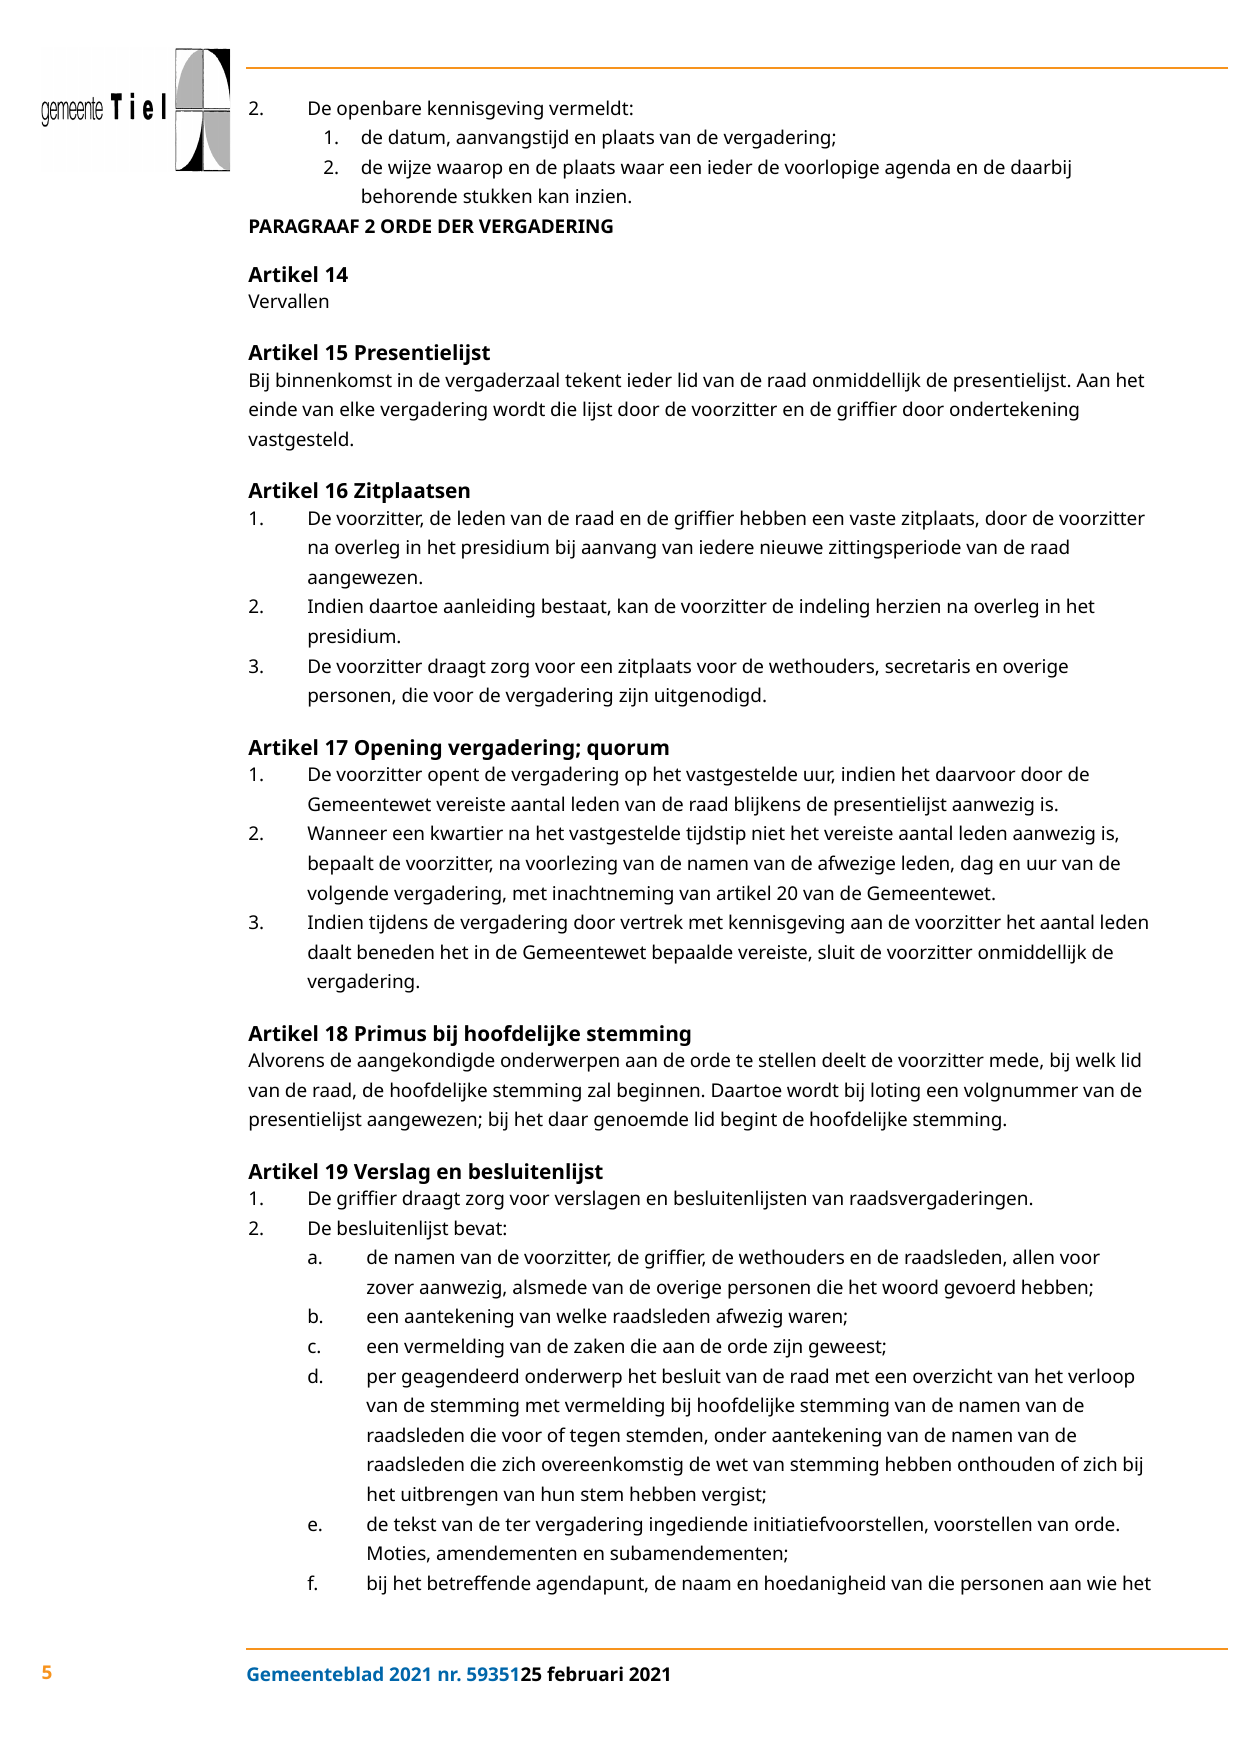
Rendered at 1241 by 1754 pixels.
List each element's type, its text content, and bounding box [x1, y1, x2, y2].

text Artikel 15 Presentielijst [248, 338, 1152, 367]
text Bij binnenkomst in de vergaderzaal tekent ieder lid van de raad onmiddellijk de presentielijst. Aan het einde van elke vergadering wordt die lijst door de voorzitter en de griffier door ondertekening vastgesteld. [248, 367, 1152, 452]
text Artikel 18 Primus bij hoofdelijke stemming [248, 1019, 1152, 1047]
list Indien tijdens de vergadering door vertrek met kennisgeving aan de voorzitter het aantal leden daalt beneden het in de Gemeentewet bepaalde vereiste, sluit de voorzitter onmiddellijk de vergadering. [248, 909, 1152, 994]
list de wijze waarop en de plaats waar een ieder de voorlopige agenda en de daarbij behorende stukken kan inzien. [323, 154, 1152, 209]
text PARAGRAAF 2 ORDE DER VERGADERING [248, 213, 1152, 239]
list een vermelding van de zaken die aan de orde zijn geweest; [307, 1333, 1152, 1359]
text Artikel 19 Verslag en besluitenlijst [248, 1157, 1152, 1185]
picture [41, 47, 231, 172]
list de namen van de voorzitter, de griffier, de wethouders en de raadsleden, allen voor zover aanwezig, alsmede van de overige personen die het woord gevoerd hebben; [307, 1244, 1152, 1300]
list bij het betreffende agendapunt, de naam en hoedanigheid van die personen aan wie het [307, 1570, 1152, 1596]
list de datum, aanvangstijd en plaats van de vergadering; [323, 124, 1152, 150]
list De besluitenlijst bevat: [248, 1215, 1152, 1241]
text Artikel 16 Zitplaatsen [248, 477, 1152, 505]
list De openbare kennisgeving vermeldt: [248, 95, 1152, 121]
list De voorzitter, de leden van de raad en de griffier hebben een vaste zitplaats, door de voorzitter na overleg in het presidium bij aanvang van iedere nieuwe zittingsperiode van de raad aangewezen. [248, 505, 1152, 590]
list een aantekening van welke raadsleden afwezig waren; [307, 1304, 1152, 1329]
list De griffier draagt zorg voor verslagen en besluitenlijsten van raadsvergaderingen. [248, 1185, 1152, 1211]
text Alvorens de aangekondigde onderwerpen aan de orde te stellen deelt de voorzitter mede, bij welk lid van de raad, de hoofdelijke stemming zal beginnen. Daartoe wordt bij loting een volgnummer van de presentielijst aangewezen; bij het daar genoemde lid begint de hoofdelijke stemming. [248, 1047, 1152, 1132]
text Vervallen [248, 288, 1152, 314]
list per geagendeerd onderwerp het besluit van de raad met een overzicht van het verloop van de stemming met vermelding bij hoofdelijke stemming van de namen van de raadsleden die voor of tegen stemden, onder aantekening van de namen van de raadsleden die zich overeenkomstig de wet van stemming hebben onthouden of zich bij het uitbrengen van hun stem hebben vergist; [307, 1363, 1152, 1507]
list Wanneer een kwartier na het vastgestelde tijdstip niet het vereiste aantal leden aanwezig is, bepaalt de voorzitter, na voorlezing van de namen van de afwezige leden, dag en uur van de volgende vergadering, met inachtneming van artikel 20 van de Gemeentewet. [248, 821, 1152, 905]
list Indien daartoe aanleiding bestaat, kan de voorzitter de indeling herzien na overleg in het presidium. [248, 594, 1152, 649]
text Artikel 14 [248, 260, 1152, 288]
list De voorzitter opent de vergadering op het vastgestelde uur, indien het daarvoor door de Gemeentewet vereiste aantal leden van de raad blijkens de presentielijst aanwezig is. [248, 761, 1152, 817]
list de tekst van de ter vergadering ingediende initiatiefvoorstellen, voorstellen van orde. Moties, amendementen en subamendementen; [307, 1511, 1152, 1566]
text Artikel 17 Opening vergadering; quorum [248, 733, 1152, 761]
list De voorzitter draagt zorg voor een zitplaats voor de wethouders, secretaris en overige personen, die voor de vergadering zijn uitgenodigd. [248, 653, 1152, 708]
